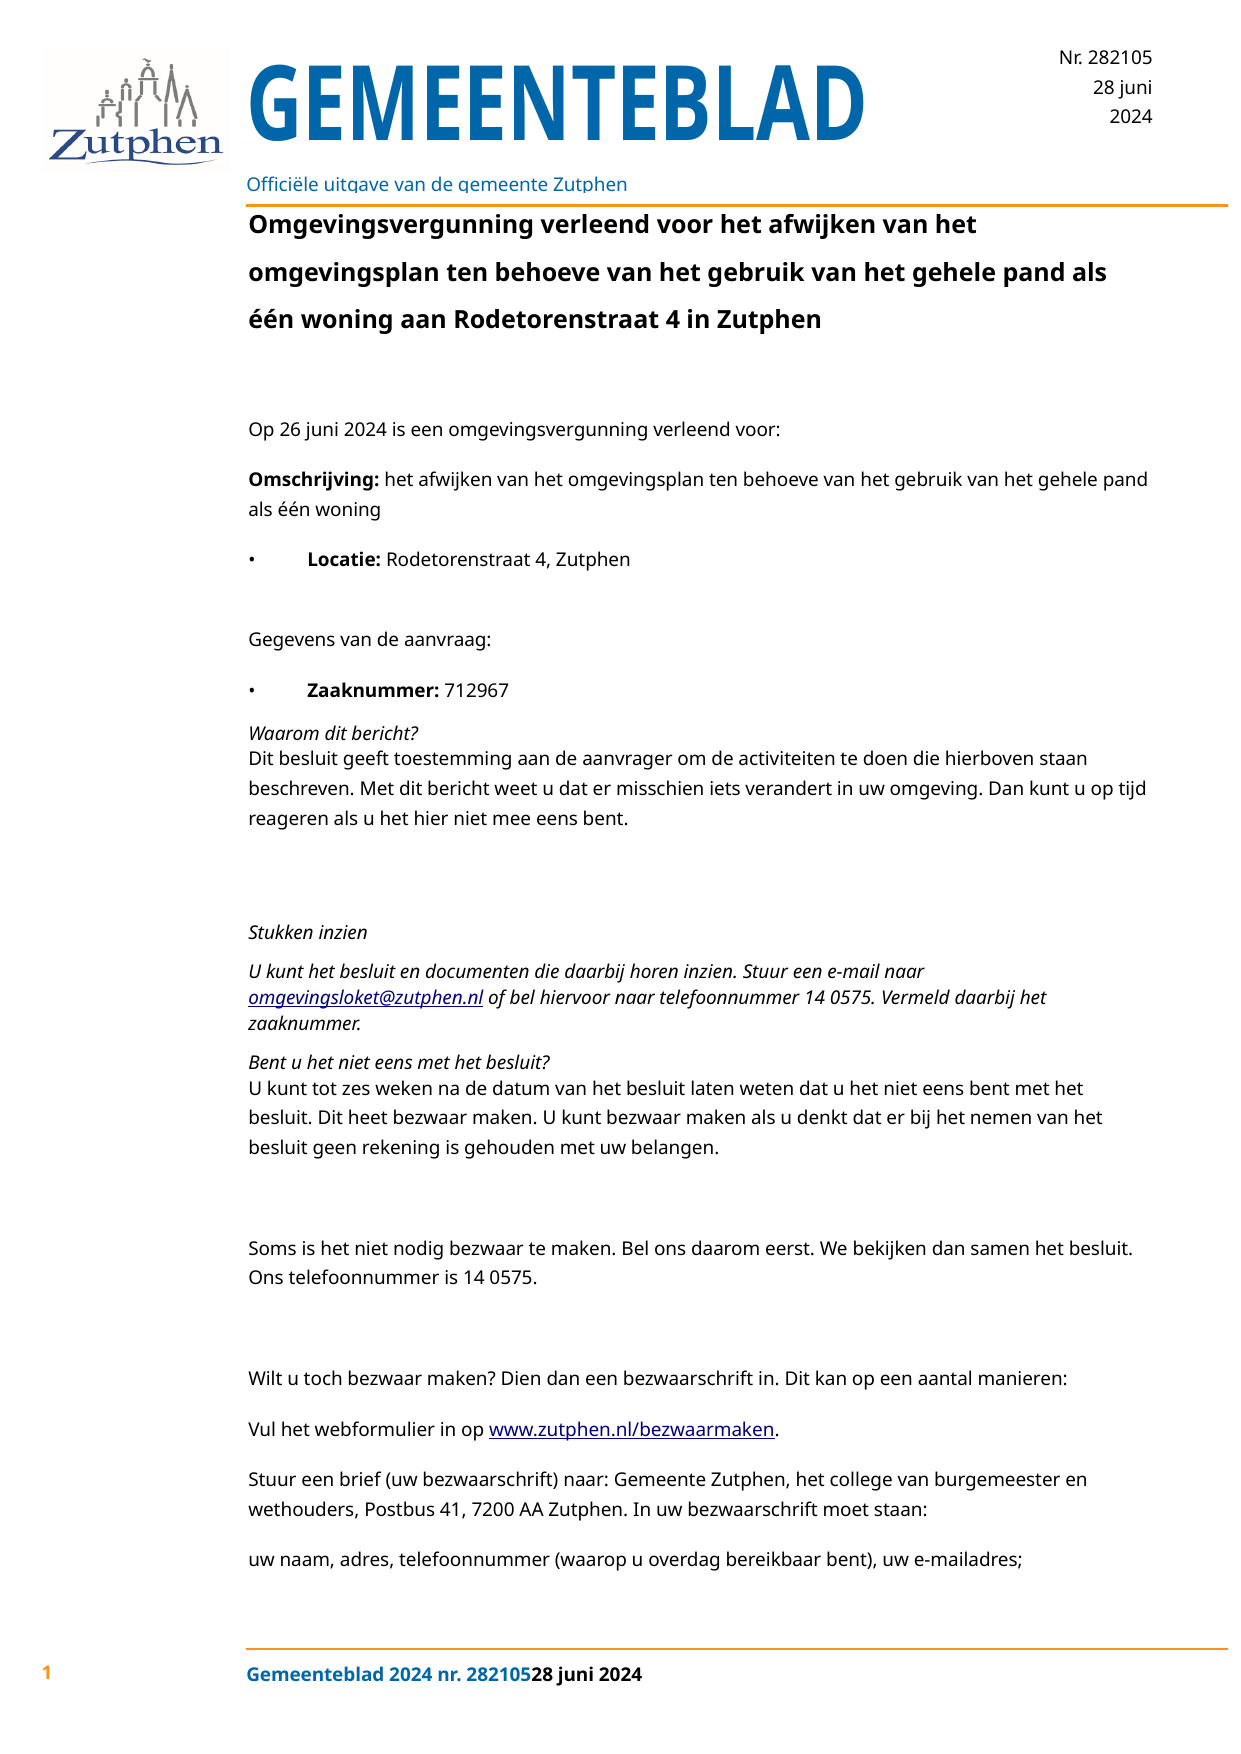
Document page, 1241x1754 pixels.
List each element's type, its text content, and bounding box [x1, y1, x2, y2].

list Zaaknummer: 712967 [248, 677, 1152, 702]
text Op 26 juni 2024 is een omgevingsvergunning verleend voor: [248, 416, 1152, 442]
picture [41, 47, 231, 172]
text Wilt u toch bezwaar maken? Dien dan een bezwaarschrift in. Dit kan op een aantal manieren: [248, 1365, 1152, 1391]
text Vul het webformulier in op www.zutphen.nl/bezwaarmaken. [248, 1416, 1152, 1441]
text Omgevingsvergunning verleend voor het afwijken van het omgevingsplan ten behoeve van het gebruik van het gehele pand als één woning aan Rodetorenstraat 4 in Zutphen [248, 207, 1152, 336]
text U kunt tot zes weken na de datum van het besluit laten weten dat u het niet eens bent met het besluit. Dit heet bezwaar maken. U kunt bezwaar maken als u denkt dat er bij het nemen van het besluit geen rekening is gehouden met uw belangen. [248, 1075, 1152, 1160]
text Stuur een brief (uw bezwaarschrift) naar: Gemeente Zutphen, het college van burgemeester en wethouders, Postbus 41, 7200 AA Zutphen. In uw bezwaarschrift moet staan: [248, 1466, 1152, 1521]
text Stukken inzien [248, 919, 1152, 945]
text Waarom dit bericht? [248, 720, 1152, 746]
text Bent u het niet eens met het besluit? [248, 1049, 1152, 1075]
text Gegevens van de aanvraag: [248, 626, 1152, 652]
list Locatie: Rodetorenstraat 4, Zutphen [248, 546, 1152, 572]
text U kunt het besluit en documenten die daarbij horen inzien. Stuur een e-mail naar omgevingsloket@zutphen.nl of bel hiervoor naar telefoonnummer 14 0575. Vermeld daarbij het zaaknummer. [248, 958, 1152, 1036]
text Omschrijving: het afwijken van het omgevingsplan ten behoeve van het gebruik van het gehele pand als één woning [248, 466, 1152, 522]
text uw naam, adres, telefoonnummer (waarop u overdag bereikbaar bent), uw e-mailadres; [248, 1546, 1152, 1572]
text Dit besluit geeft toestemming aan de aanvrager om de activiteiten te doen die hierboven staan beschreven. Met dit bericht weet u dat er misschien iets verandert in uw omgeving. Dan kunt u op tijd reageren als u het hier niet mee eens bent. [248, 746, 1152, 831]
text Soms is het niet nodig bezwaar te maken. Bel ons daarom eerst. We bekijken dan samen het besluit. Ons telefoonnummer is 14 0575. [248, 1235, 1152, 1290]
